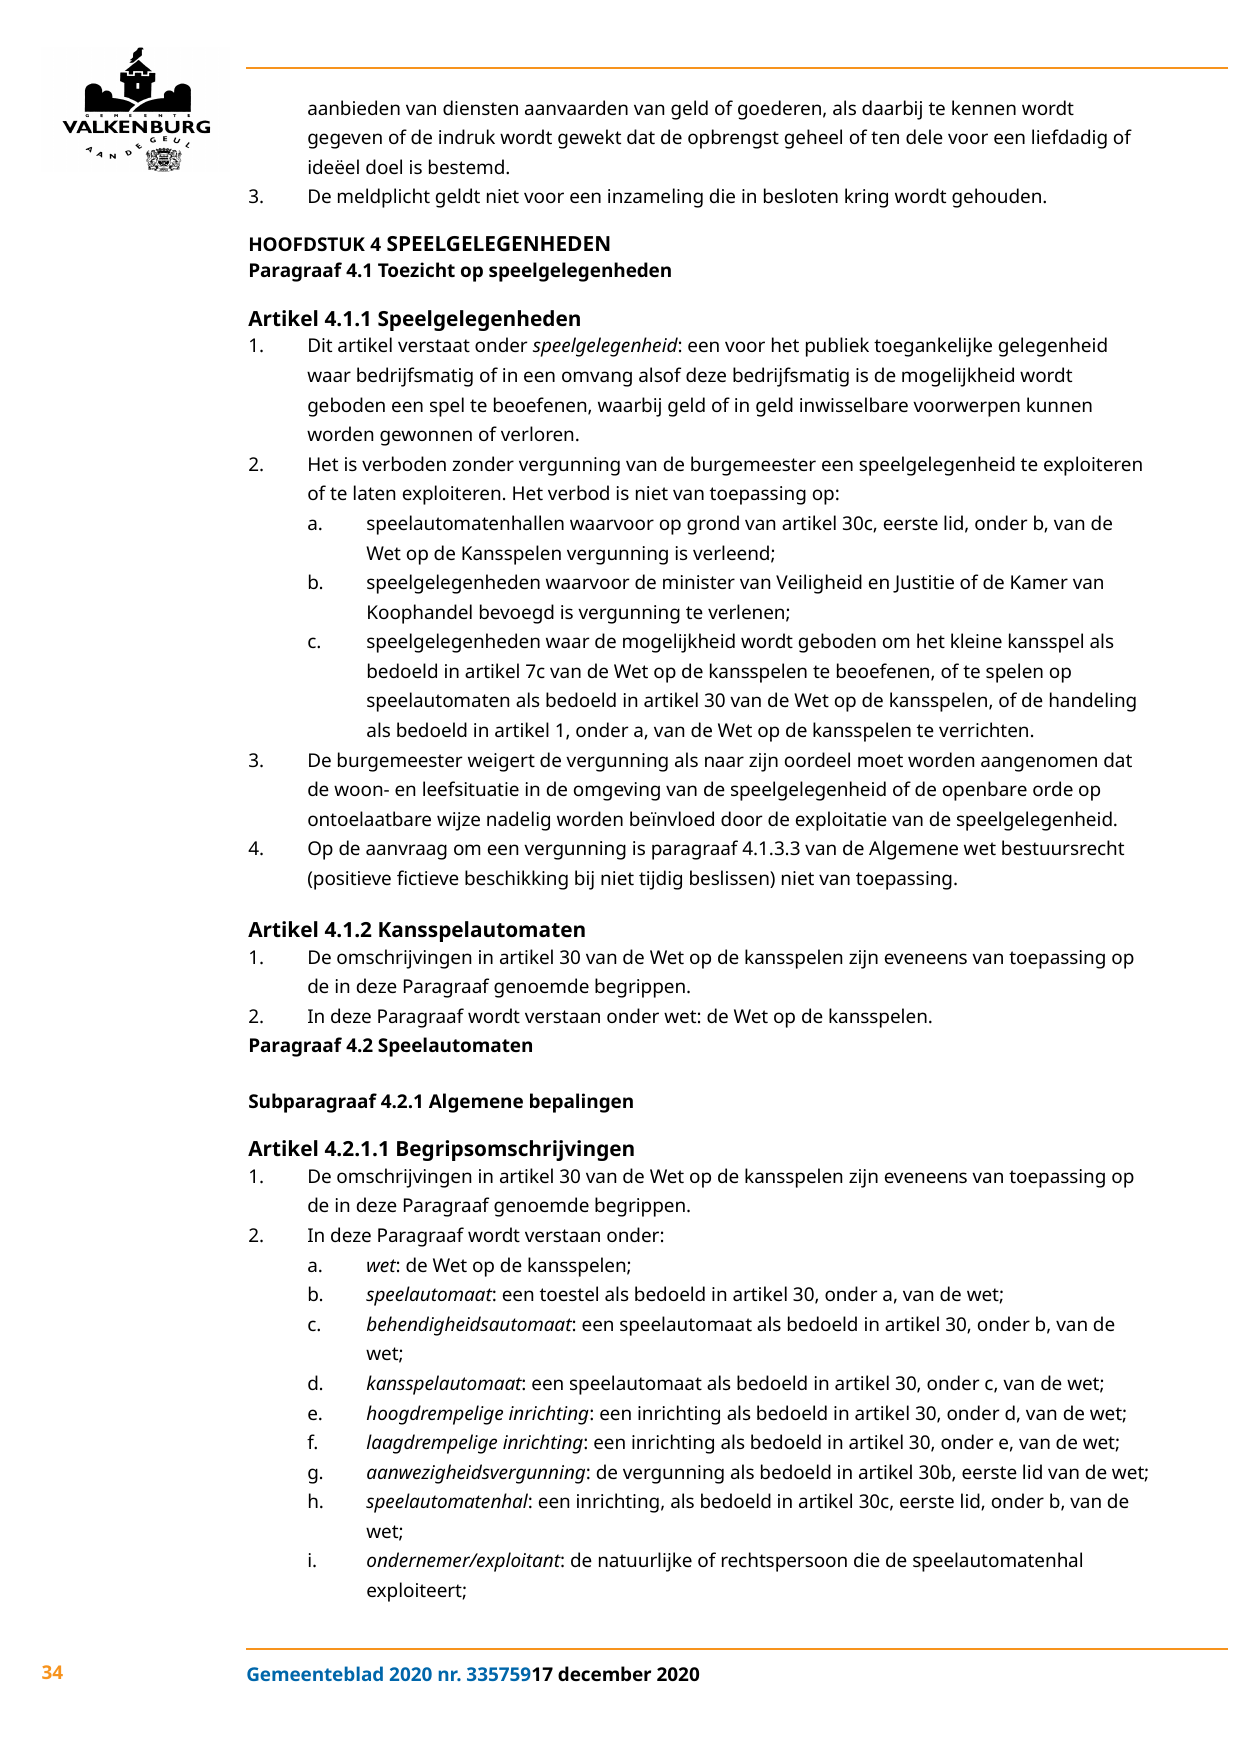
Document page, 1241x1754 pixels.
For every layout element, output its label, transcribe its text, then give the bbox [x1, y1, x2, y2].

list De omschrijvingen in artikel 30 van de Wet op de kansspelen zijn eveneens van toepassing op de in deze Paragraaf genoemde begrippen. [248, 1163, 1152, 1218]
text Paragraaf 4.1 Toezicht op speelgelegenheden [248, 258, 1152, 283]
list speelautomatenhallen waarvoor op grond van artikel 30c, eerste lid, onder b, van de Wet op de Kansspelen vergunning is verleend; [307, 510, 1152, 565]
list In deze Paragraaf wordt verstaan onder: [248, 1222, 1152, 1248]
text Artikel 4.2.1.1 Begripsomschrijvingen [248, 1134, 1152, 1163]
list hoogdrempelige inrichting: een inrichting als bedoeld in artikel 30, onder d, van de wet; [307, 1400, 1152, 1425]
list Op de aanvraag om een vergunning is paragraaf 4.1.3.3 van de Algemene wet bestuursrecht (positieve fictieve beschikking bij niet tijdig beslissen) niet van toepassing. [248, 836, 1152, 891]
text HOOFDSTUK 4 SPEELGELEGENHEDEN [248, 229, 1152, 258]
list speelautomaat: een toestel als bedoeld in artikel 30, onder a, van de wet; [307, 1281, 1152, 1307]
list Het is verboden zonder vergunning van de burgemeester een speelgelegenheid te exploiteren of te laten exploiteren. Het verbod is niet van toepassing op: [248, 451, 1152, 506]
list De burgemeester weigert de vergunning als naar zijn oordeel moet worden aangenomen dat de woon- en leefsituatie in de omgeving van de speelgelegenheid of de openbare orde op ontoelaatbare wijze nadelig worden beïnvloed door de exploitatie van de speelgelegenheid. [248, 747, 1152, 832]
list De meldplicht geldt niet voor een inzameling die in besloten kring wordt gehouden. [248, 183, 1152, 209]
list In deze Paragraaf wordt verstaan onder wet: de Wet op de kansspelen. [248, 1003, 1152, 1029]
list Dit artikel verstaat onder speelgelegenheid: een voor het publiek toegankelijke gelegenheid waar bedrijfsmatig of in een omvang alsof deze bedrijfsmatig is de mogelijkheid wordt geboden een spel te beoefenen, waarbij geld of in geld inwisselbare voorwerpen kunnen worden gewonnen of verloren. [248, 333, 1152, 447]
list aanbieden van diensten aanvaarden van geld of goederen, als daarbij te kennen wordt gegeven of de indruk wordt gewekt dat de opbrengst geheel of ten dele voor een liefdadig of ideëel doel is bestemd. [248, 95, 1152, 180]
text Paragraaf 4.2 Speelautomaten [248, 1033, 1152, 1058]
list wet: de Wet op de kansspelen; [307, 1252, 1152, 1277]
list De omschrijvingen in artikel 30 van de Wet op de kansspelen zijn eveneens van toepassing op de in deze Paragraaf genoemde begrippen. [248, 944, 1152, 999]
list aanwezigheidsvergunning: de vergunning als bedoeld in artikel 30b, eerste lid van de wet; [307, 1459, 1152, 1484]
list ondernemer/exploitant: de natuurlijke of rechtspersoon die de speelautomatenhal exploiteert; [307, 1548, 1152, 1603]
list behendigheidsautomaat: een speelautomaat als bedoeld in artikel 30, onder b, van de wet; [307, 1311, 1152, 1366]
list speelautomatenhal: een inrichting, als bedoeld in artikel 30c, eerste lid, onder b, van de wet; [307, 1488, 1152, 1544]
list laagdrempelige inrichting: een inrichting als bedoeld in artikel 30, onder e, van de wet; [307, 1429, 1152, 1455]
list speelgelegenheden waarvoor de minister van Veiligheid en Justitie of de Kamer van Koophandel bevoegd is vergunning te verlenen; [307, 569, 1152, 624]
list kansspelautomaat: een speelautomaat als bedoeld in artikel 30, onder c, van de wet; [307, 1370, 1152, 1396]
text Artikel 4.1.1 Speelgelegenheden [248, 304, 1152, 333]
text Subparagraaf 4.2.1 Algemene bepalingen [248, 1088, 1152, 1114]
text Artikel 4.1.2 Kansspelautomaten [248, 916, 1152, 944]
list speelgelegenheden waar de mogelijkheid wordt geboden om het kleine kansspel als bedoeld in artikel 7c van de Wet op de kansspelen te beoefenen, of te spelen op speelautomaten als bedoeld in artikel 30 van de Wet op de kansspelen, of de handeling als bedoeld in artikel 1, onder a, van de Wet op de kansspelen te verrichten. [307, 628, 1152, 743]
picture [41, 47, 231, 172]
